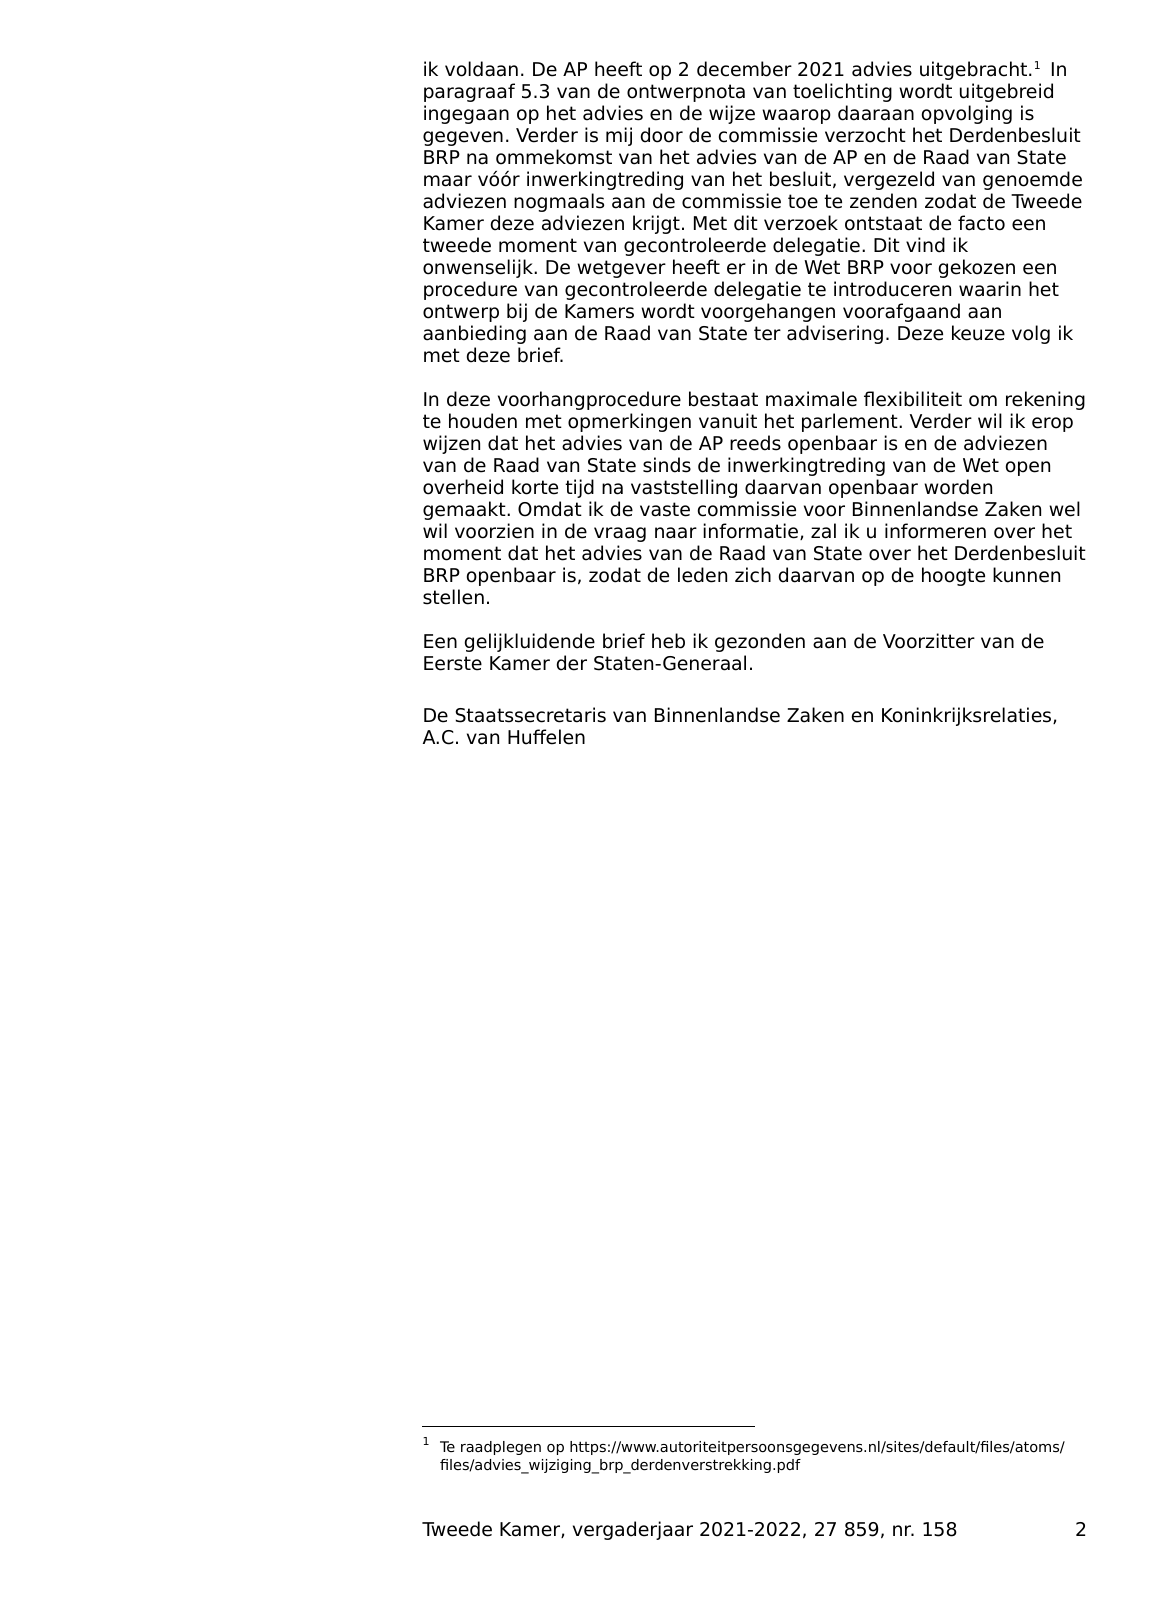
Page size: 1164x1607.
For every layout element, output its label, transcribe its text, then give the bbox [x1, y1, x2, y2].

text In deze voorhangprocedure bestaat maximale flexibiliteit om rekening te houden met opmerkingen vanuit het parlement. Verder wil ik erop wijzen dat het advies van de AP reeds openbaar is en de adviezen van de Raad van State sinds de inwerkingtreding van de Wet open overheid korte tijd na vaststelling daarvan openbaar worden gemaakt. Omdat ik de vaste commissie voor Binnenlandse Zaken wel wil voorzien in de vraag naar informatie, zal ik u informeren over het moment dat het advies van de Raad van State over het Derdenbesluit BRP openbaar is, zodat de leden zich daarvan op de hoogte kunnen stellen. [422, 389, 1087, 609]
text ik voldaan. De AP heeft op 2 december 2021 advies uitgebracht. In paragraaf 5.3 van de ontwerpnota van toelichting wordt uitgebreid ingegaan op het advies en de wijze waarop daaraan opvolging is gegeven. Verder is mij door de commissie verzocht het Derdenbesluit BRP na ommekomst van het advies van de AP en de Raad van State maar vóór inwerkingtreding van het besluit, vergezeld van genoemde adviezen nogmaals aan de commissie toe te zenden zodat de Tweede Kamer deze adviezen krijgt. Met dit verzoek ontstaat de facto een tweede moment van gecontroleerde delegatie. Dit vind ik onwenselijk. De wetgever heeft er in de Wet BRP voor gekozen een procedure van gecontroleerde delegatie te introduceren waarin het ontwerp bij de Kamers wordt voorgehangen voorafgaand aan aanbieding aan de Raad van State ter advisering. Deze keuze volg ik met deze brief. [422, 59, 1087, 367]
text De Staatssecretaris van Binnenlandse Zaken en Koninkrijksrelaties, A.C. van Huffelen [422, 705, 1087, 749]
text Een gelijkluidende brief heb ik gezonden aan de Voorzitter van de Eerste Kamer der Staten-Generaal. [422, 631, 1087, 675]
text Te raadplegen op https://www.autoriteitpersoonsgegevens.nl/sites/default/files/atoms/files/advies_wijziging_brp_derdenverstrekking.pdf [422, 1435, 1087, 1474]
